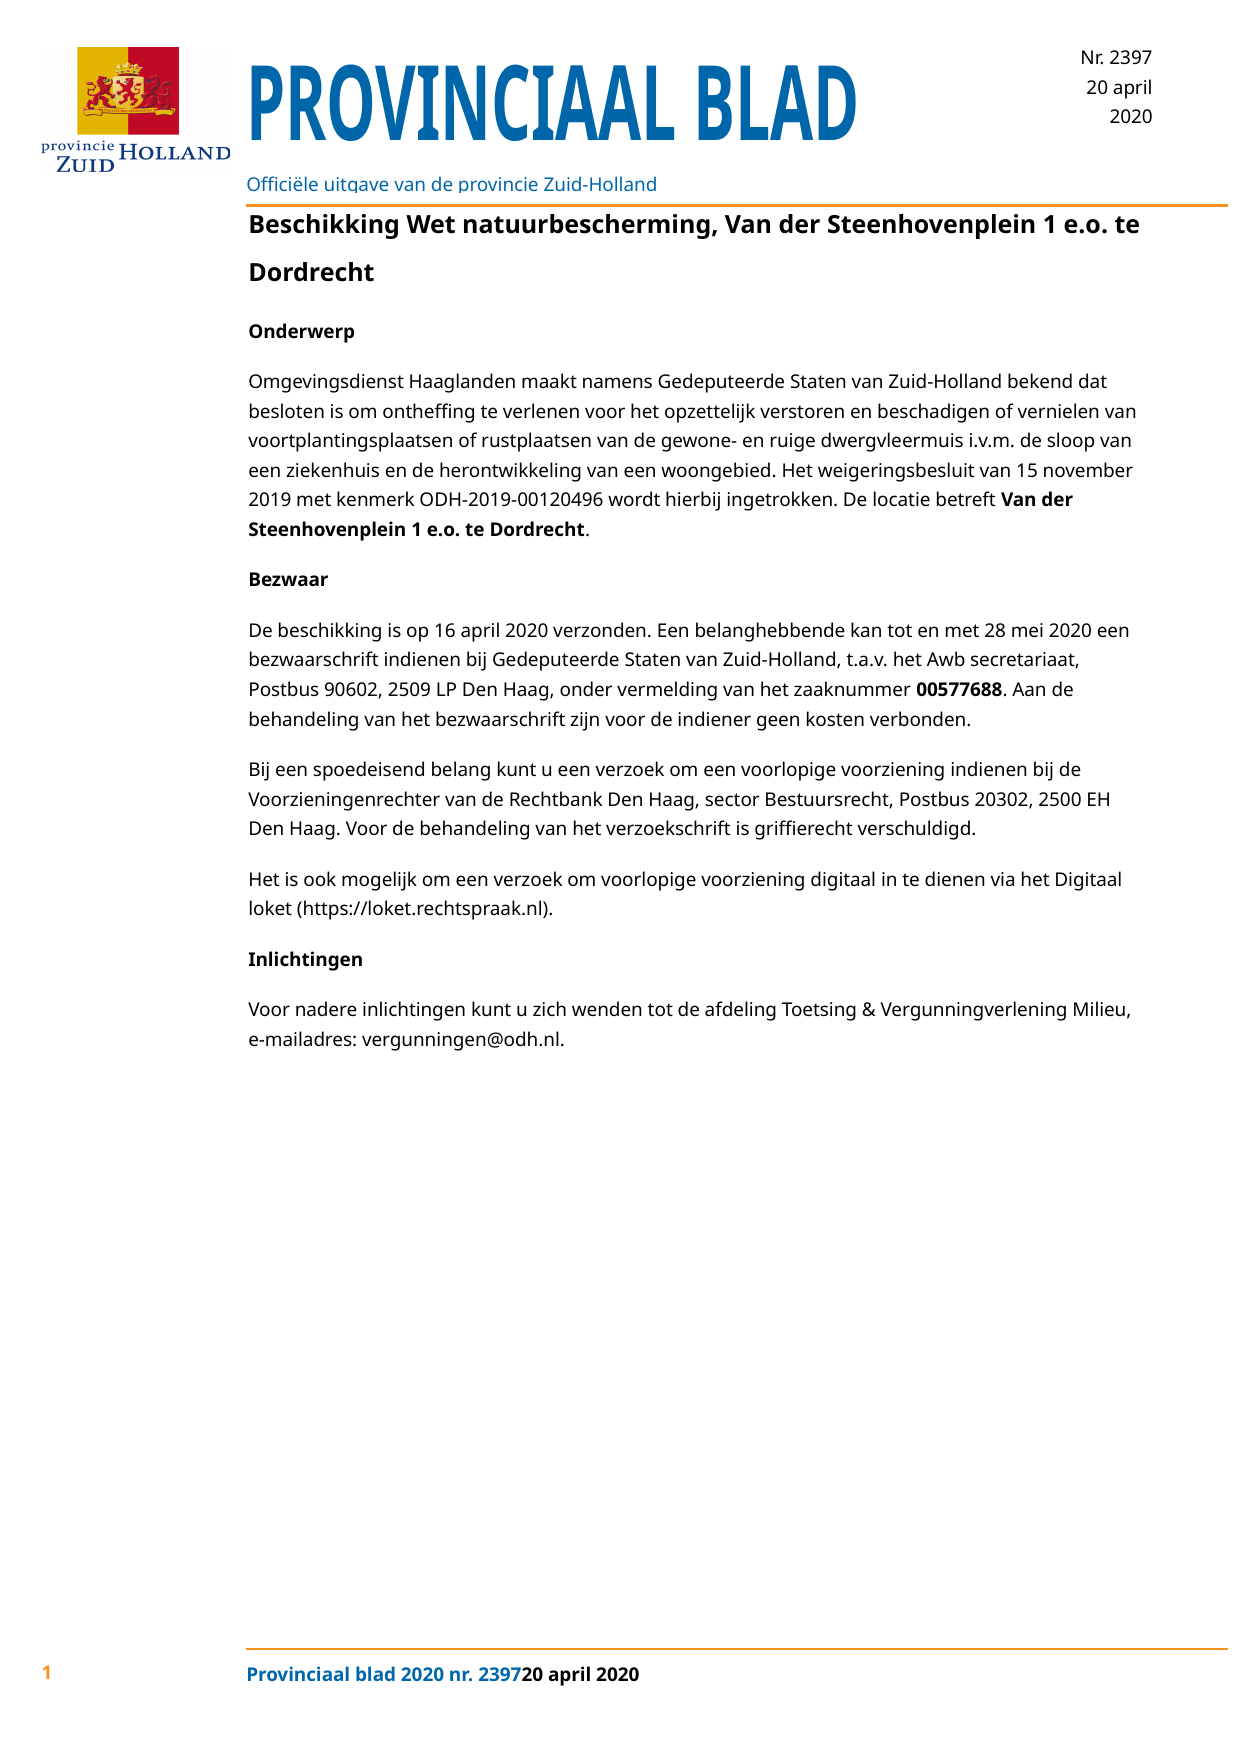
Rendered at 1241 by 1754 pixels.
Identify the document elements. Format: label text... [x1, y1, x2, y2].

text Voor nadere inlichtingen kunt u zich wenden tot de afdeling Toetsing & Vergunningverlening Milieu, e-mailadres: vergunningen@odh.nl. [248, 996, 1152, 1052]
text Beschikking Wet natuurbescherming, Van der Steenhovenplein 1 e.o. te Dordrecht [248, 207, 1152, 288]
text Inlichtingen [248, 946, 1152, 972]
text Omgevingsdienst Haaglanden maakt namens Gedeputeerde Staten van Zuid-Holland bekend dat besloten is om ontheffing te verlenen voor het opzettelijk verstoren en beschadigen of vernielen van voortplantingsplaatsen of rustplaatsen van de gewone- en ruige dwergvleermuis i.v.m. de sloop van een ziekenhuis en de herontwikkeling van een woongebied. Het weigeringsbesluit van 15 november 2019 met kenmerk ODH-2019-00120496 wordt hierbij ingetrokken. De locatie betreft Van der Steenhovenplein 1 e.o. te Dordrecht. [248, 368, 1152, 542]
text Het is ook mogelijk om een verzoek om voorlopige voorziening digitaal in te dienen via het Digitaal loket (https://loket.rechtspraak.nl). [248, 866, 1152, 921]
text De beschikking is op 16 april 2020 verzonden. Een belanghebbende kan tot en met 28 mei 2020 een bezwaarschrift indienen bij Gedeputeerde Staten van Zuid-Holland, t.a.v. het Awb secretariaat, Postbus 90602, 2509 LP Den Haag, onder vermelding van het zaaknummer 00577688. Aan de behandeling van het bezwaarschrift zijn voor de indiener geen kosten verbonden. [248, 617, 1152, 732]
picture [41, 47, 231, 172]
text Bezwaar [248, 567, 1152, 592]
text Bij een spoedeisend belang kunt u een verzoek om een voorlopige voorziening indienen bij de Voorzieningenrechter van de Rechtbank Den Haag, sector Bestuursrecht, Postbus 20302, 2500 EH Den Haag. Voor de behandeling van het verzoekschrift is griffierecht verschuldigd. [248, 756, 1152, 841]
text Onderwerp [248, 318, 1152, 344]
